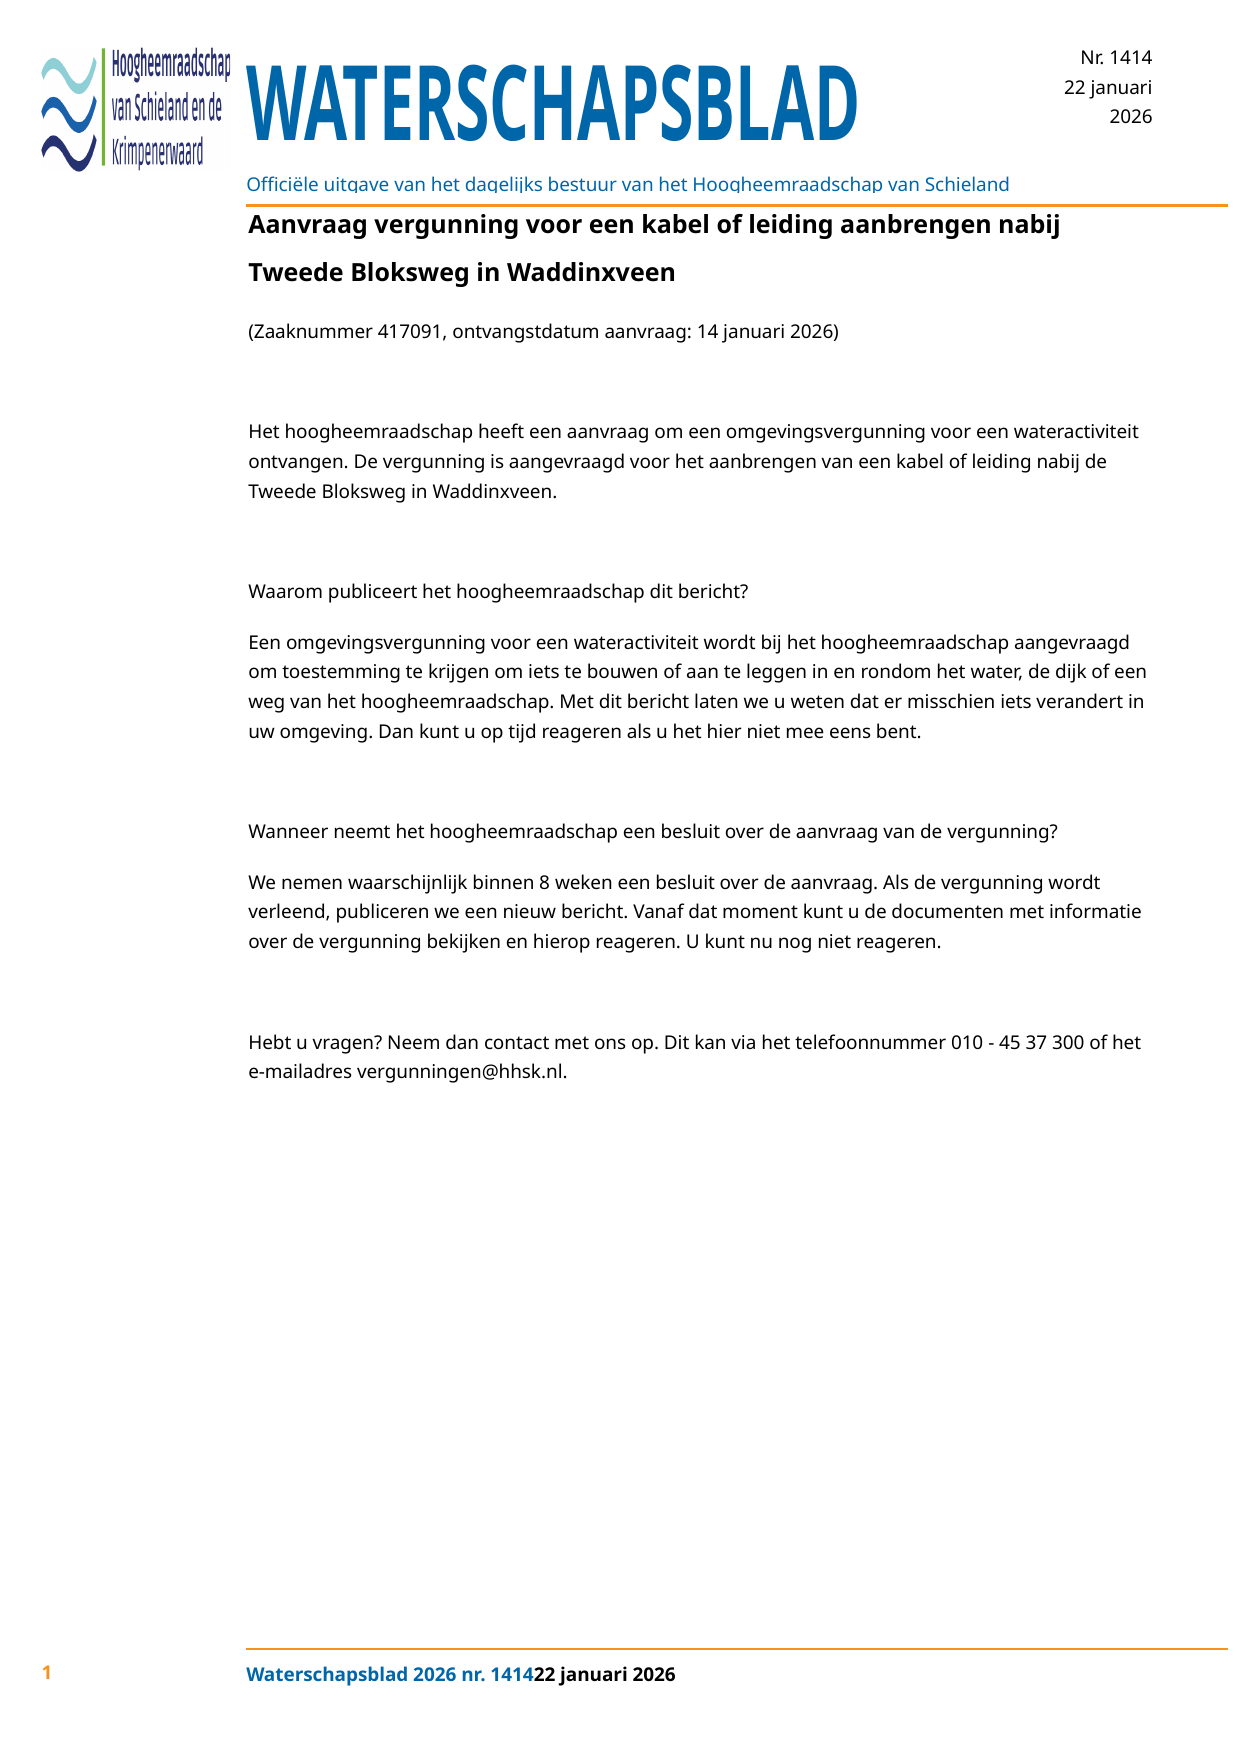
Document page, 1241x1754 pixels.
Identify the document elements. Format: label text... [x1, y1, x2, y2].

text Waarom publiceert het hoogheemraadschap dit bericht? [248, 579, 1152, 604]
text Een omgevingsvergunning voor een wateractiviteit wordt bij het hoogheemraadschap aangevraagd om toestemming te krijgen om iets te bouwen of aan te leggen in en rondom het water, de dijk of een weg van het hoogheemraadschap. Met dit bericht laten we u weten dat er misschien iets verandert in uw omgeving. Dan kunt u op tijd reageren als u het hier niet mee eens bent. [248, 629, 1152, 744]
picture [41, 47, 231, 172]
text Wanneer neemt het hoogheemraadschap een besluit over de aanvraag van de vergunning? [248, 819, 1152, 844]
text Hebt u vragen? Neem dan contact met ons op. Dit kan via het telefoonnummer 010 - 45 37 300 of het e-mailadres vergunningen@hhsk.nl. [248, 1029, 1152, 1084]
text Het hoogheemraadschap heeft een aanvraag om een omgevingsvergunning voor een wateractiviteit ontvangen. De vergunning is aangevraagd voor het aanbrengen van een kabel of leiding nabij de Tweede Bloksweg in Waddinxveen. [248, 419, 1152, 504]
text Aanvraag vergunning voor een kabel of leiding aanbrengen nabij Tweede Bloksweg in Waddinxveen [248, 207, 1152, 288]
text (Zaaknummer 417091, ontvangstdatum aanvraag: 14 januari 2026) [248, 318, 1152, 344]
text We nemen waarschijnlijk binnen 8 weken een besluit over de aanvraag. Als de vergunning wordt verleend, publiceren we een nieuw bericht. Vanaf dat moment kunt u de documenten met informatie over de vergunning bekijken en hierop reageren. U kunt nu nog niet reageren. [248, 869, 1152, 954]
